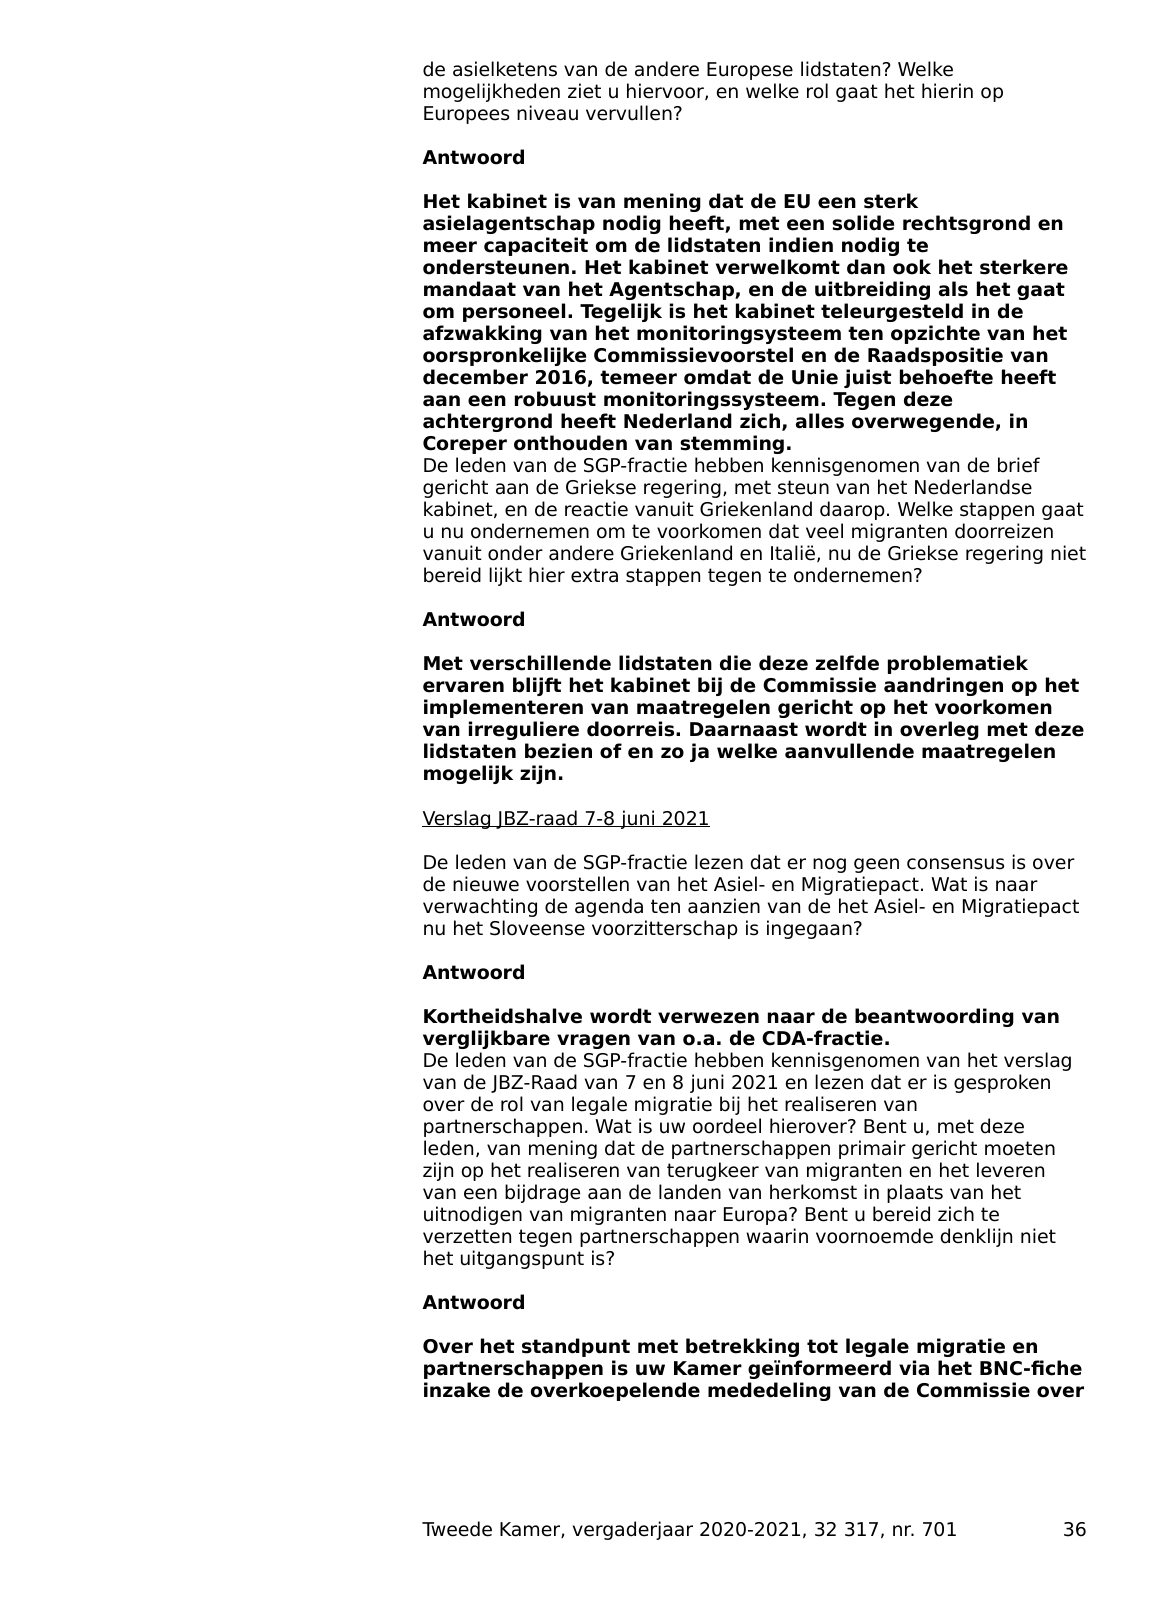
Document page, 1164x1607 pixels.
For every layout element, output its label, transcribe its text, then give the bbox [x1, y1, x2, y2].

text De leden van de SGP-fractie hebben kennisgenomen van het verslag van de JBZ-Raad van 7 en 8 juni 2021 en lezen dat er is gesproken over de rol van legale migratie bij het realiseren van partnerschappen. Wat is uw oordeel hierover? Bent u, met deze leden, van mening dat de partnerschappen primair gericht moeten zijn op het realiseren van terugkeer van migranten en het leveren van een bijdrage aan de landen van herkomst in plaats van het uitnodigen van migranten naar Europa? Bent u bereid zich te verzetten tegen partnerschappen waarin voornoemde denklijn niet het uitgangspunt is? [422, 1050, 1087, 1269]
text Kortheidshalve wordt verwezen naar de beantwoording van verglijkbare vragen van o.a. de CDA-fractie. [422, 1006, 1087, 1050]
subtitle Antwoord [422, 962, 1087, 984]
subtitle Antwoord [422, 609, 1087, 631]
text de asielketens van de andere Europese lidstaten? Welke mogelijkheden ziet u hiervoor, en welke rol gaat het hierin op Europees niveau vervullen? [422, 59, 1087, 125]
text Met verschillende lidstaten die deze zelfde problematiek ervaren blijft het kabinet bij de Commissie aandringen op het implementeren van maatregelen gericht op het voorkomen van irreguliere doorreis. Daarnaast wordt in overleg met deze lidstaten bezien of en zo ja welke aanvullende maatregelen mogelijk zijn. [422, 653, 1087, 785]
subtitle Verslag JBZ-raad 7-8 juni 2021 [422, 807, 1087, 829]
subtitle Antwoord [422, 1292, 1087, 1314]
subtitle Antwoord [422, 147, 1087, 169]
text Over het standpunt met betrekking tot legale migratie en partnerschappen is uw Kamer geïnformeerd via het BNC-fiche inzake de overkoepelende mededeling van de Commissie over [422, 1336, 1087, 1402]
text Het kabinet is van mening dat de EU een sterk asielagentschap nodig heeft, met een solide rechtsgrond en meer capaciteit om de lidstaten indien nodig te ondersteunen. Het kabinet verwelkomt dan ook het sterkere mandaat van het Agentschap, en de uitbreiding als het gaat om personeel. Tegelijk is het kabinet teleurgesteld in de afzwakking van het monitoringsysteem ten opzichte van het oorspronkelijke Commissievoorstel en de Raadspositie van december 2016, temeer omdat de Unie juist behoefte heeft aan een robuust monitoringssysteem. Tegen deze achtergrond heeft Nederland zich, alles overwegende, in Coreper onthouden van stemming. [422, 191, 1087, 455]
text De leden van de SGP-fractie hebben kennisgenomen van de brief gericht aan de Griekse regering, met steun van het Nederlandse kabinet, en de reactie vanuit Griekenland daarop. Welke stappen gaat u nu ondernemen om te voorkomen dat veel migranten doorreizen vanuit onder andere Griekenland en Italië, nu de Griekse regering niet bereid lijkt hier extra stappen tegen te ondernemen? [422, 455, 1087, 587]
text De leden van de SGP-fractie lezen dat er nog geen consensus is over de nieuwe voorstellen van het Asiel- en Migratiepact. Wat is naar verwachting de agenda ten aanzien van de het Asiel- en Migratiepact nu het Sloveense voorzitterschap is ingegaan? [422, 852, 1087, 939]
